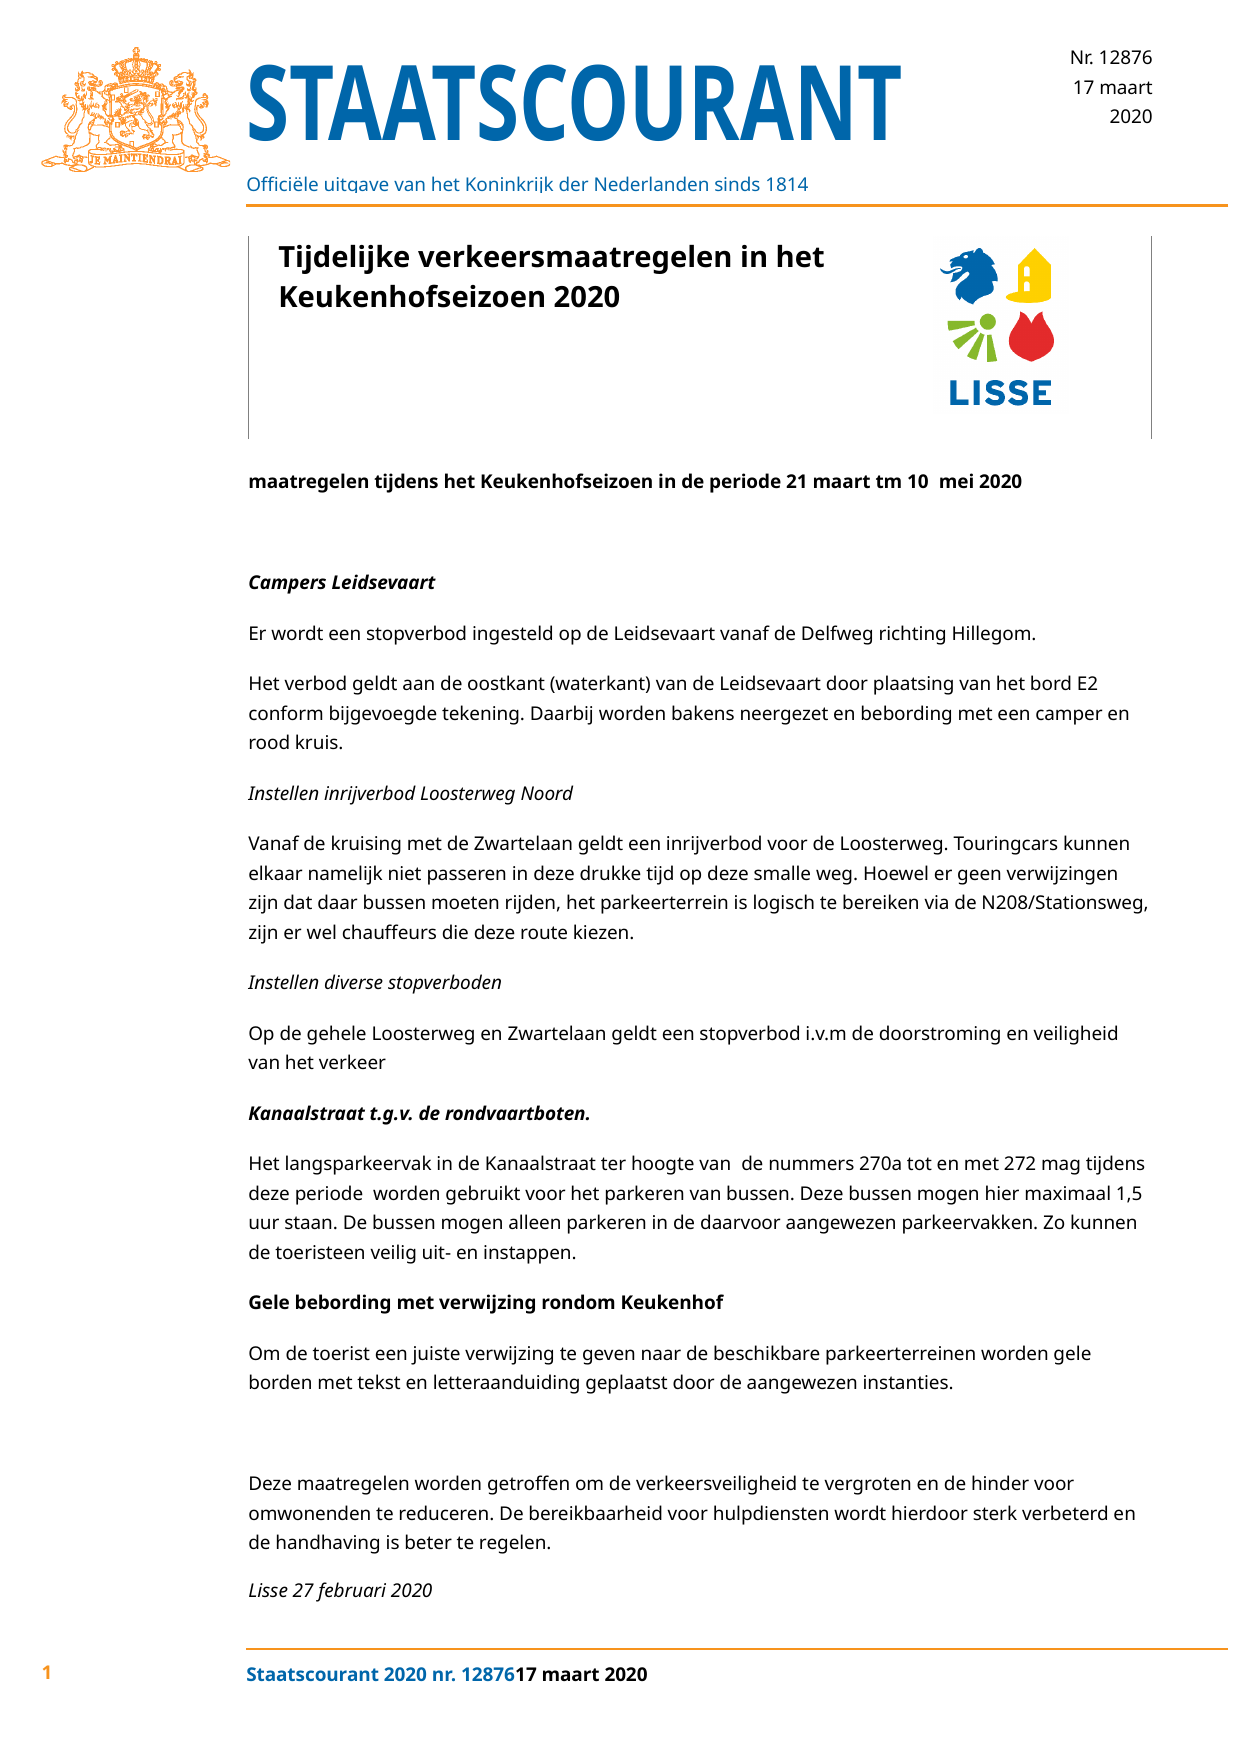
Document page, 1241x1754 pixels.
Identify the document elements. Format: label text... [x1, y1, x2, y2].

text Instellen inrijverbod Loosterweg Noord [248, 780, 1152, 806]
picture [41, 47, 231, 172]
table_header [850, 236, 932, 413]
text Vanaf de kruising met de Zwartelaan geldt een inrijverbod voor de Loosterweg. Touringcars kunnen elkaar namelijk niet passeren in deze drukke tijd op deze smalle weg. Hoewel er geen verwijzingen zijn dat daar bussen moeten rijden, het parkeerterrein is logisch te bereiken via de N208/Stationsweg, zijn er wel chauffeurs die deze route kiezen. [248, 830, 1152, 945]
text Om de toerist een juiste verwijzing te geven naar de beschikbare parkeerterreinen worden gele borden met tekst en letteraanduiding geplaatst door de aangewezen instanties. [248, 1340, 1152, 1395]
text Instellen diverse stopverboden [248, 969, 1152, 995]
text Kanaalstraat t.g.v. de rondvaartboten. [248, 1100, 1152, 1126]
text Er wordt een stopverbod ingesteld op de Leidsevaart vanaf de Delfweg richting Hillegom. [248, 620, 1152, 646]
picture [932, 236, 1069, 414]
table_header Tijdelijke verkeersmaatregelen in het Keukenhofseizoen 2020 [249, 236, 850, 439]
text Deze maatregelen worden getroffen om de verkeersveiligheid te vergroten en de hinder voor omwonenden te reduceren. De bereikbaarheid voor hulpdiensten wordt hierdoor sterk verbeterd en de handhaving is beter te regelen. [248, 1470, 1152, 1555]
text Gele bebording met verwijzing rondom Keukenhof [248, 1289, 1152, 1315]
table_header [850, 414, 1151, 439]
text Lisse 27 februari 2020 [248, 1577, 1152, 1603]
text Het langsparkeervak in de Kanaalstraat ter hoogte van de nummers 270a tot en met 272 mag tijdens deze periode worden gebruikt voor het parkeren van bussen. Deze bussen mogen hier maximaal 1,5 uur staan. De bussen mogen alleen parkeren in de daarvoor aangewezen parkeervakken. Zo kunnen de toeristeen veilig uit- en instappen. [248, 1150, 1152, 1265]
text Het verbod geldt aan de oostkant (waterkant) van de Leidsevaart door plaatsing van het bord E2 conform bijgevoegde tekening. Daarbij worden bakens neergezet en bebording met een camper en rood kruis. [248, 670, 1152, 755]
table_header [1069, 236, 1151, 413]
text maatregelen tijdens het Keukenhofseizoen in de periode 21 maart tm 10 mei 2020 [248, 469, 1152, 494]
text Op de gehele Loosterweg en Zwartelaan geldt een stopverbod i.v.m de doorstroming en veiligheid van het verkeer [248, 1020, 1152, 1075]
text Campers Leidsevaart [248, 569, 1152, 595]
